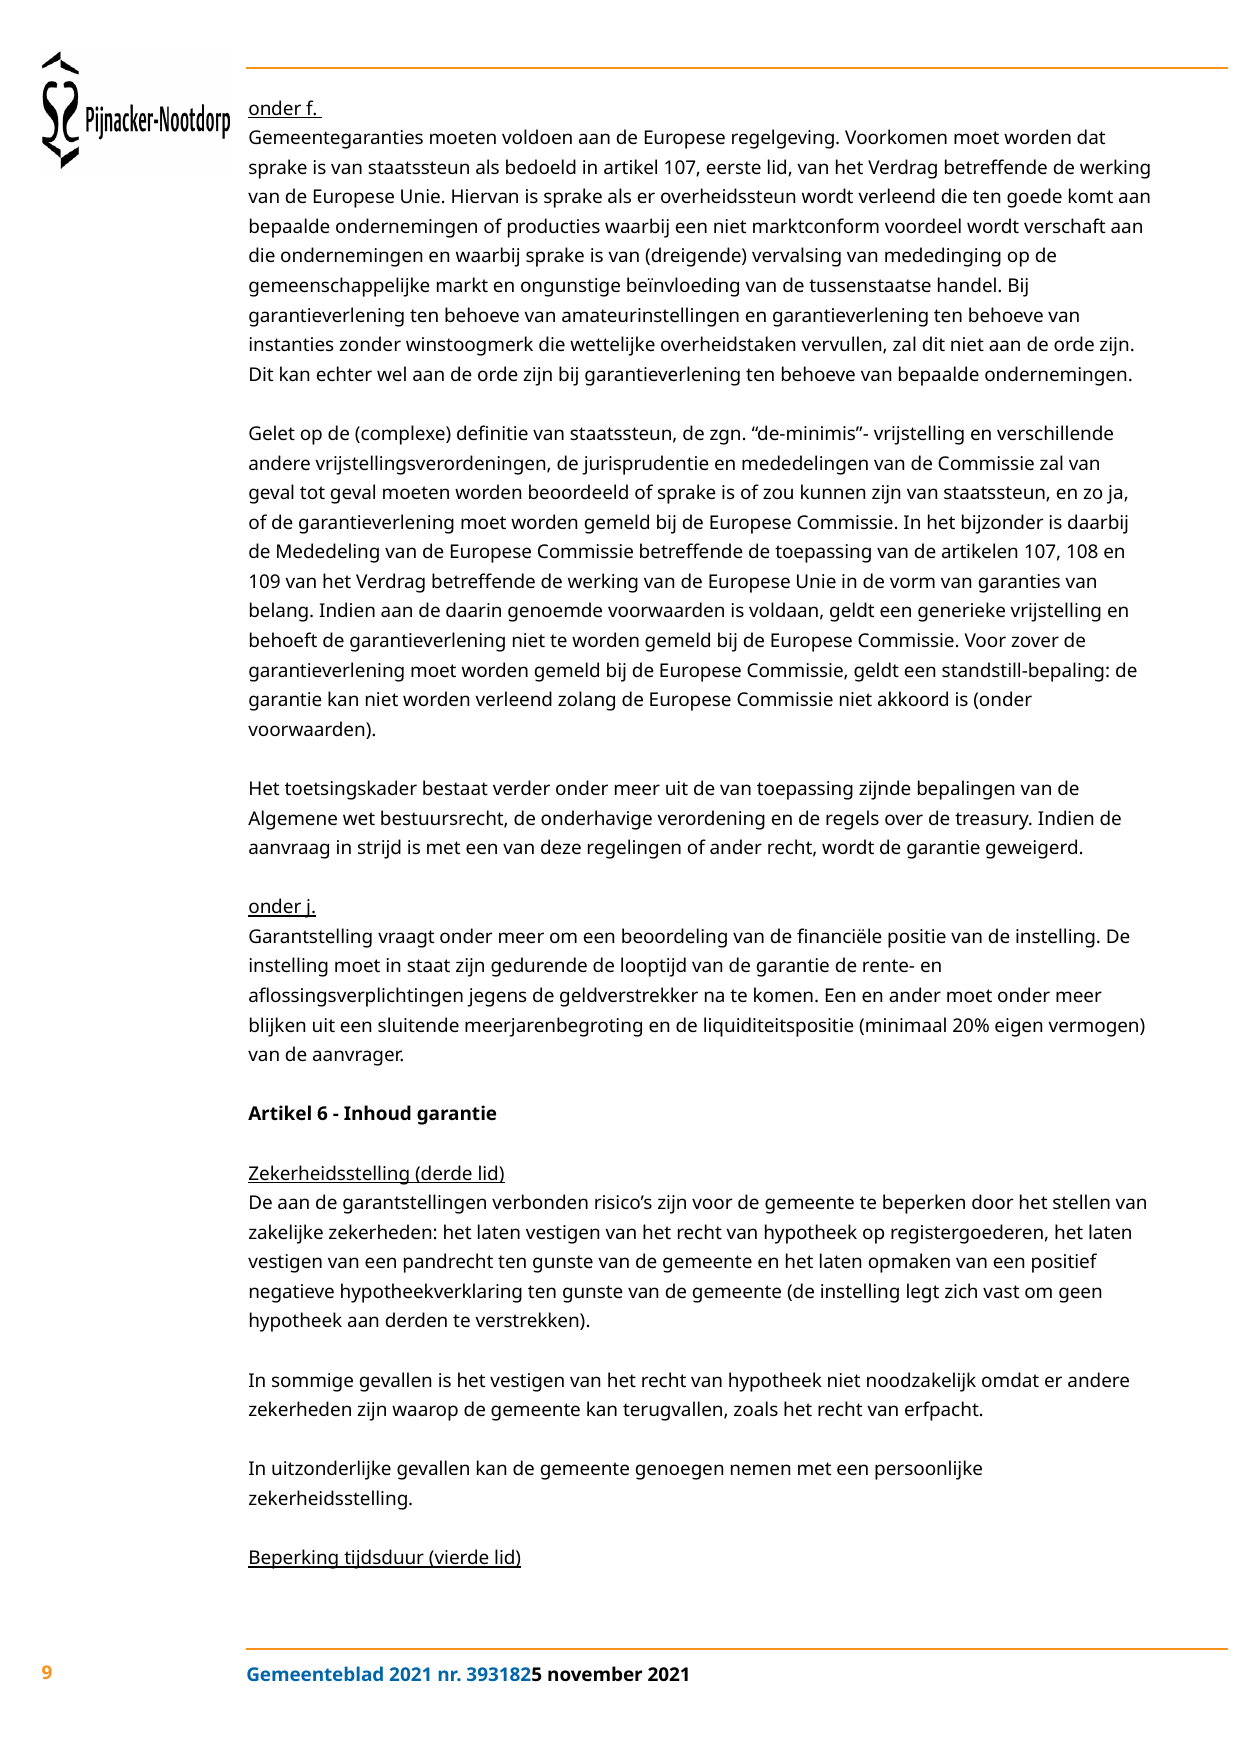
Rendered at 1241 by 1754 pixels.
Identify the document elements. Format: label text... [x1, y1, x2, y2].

picture [41, 47, 231, 172]
text In sommige gevallen is het vestigen van het recht van hypotheek niet noodzakelijk omdat er andere zekerheden zijn waarop de gemeente kan terugvallen, zoals het recht van erfpacht. [248, 1367, 1152, 1422]
text De aan de garantstellingen verbonden risico’s zijn voor de gemeente te beperken door het stellen van zakelijke zekerheden: het laten vestigen van het recht van hypotheek op registergoederen, het laten vestigen van een pandrecht ten gunste van de gemeente en het laten opmaken van een positief negatieve hypotheekverklaring ten gunste van de gemeente (de instelling legt zich vast om geen hypotheek aan derden te verstrekken). [248, 1189, 1152, 1333]
text Beperking tijdsduur (vierde lid) [248, 1544, 1152, 1570]
text Garantstelling vraagt onder meer om een beoordeling van de financiële positie van de instelling. De instelling moet in staat zijn gedurende de looptijd van de garantie de rente- en aflossingsverplichtingen jegens de geldverstrekker na te komen. Een en ander moet onder meer blijken uit een sluitende meerjarenbegroting en de liquiditeitspositie (minimaal 20% eigen vermogen) van de aanvrager. [248, 923, 1152, 1067]
text Het toetsingskader bestaat verder onder meer uit de van toepassing zijnde bepalingen van de Algemene wet bestuursrecht, de onderhavige verordening en de regels over de treasury. Indien de aanvraag in strijd is met een van deze regelingen of ander recht, wordt de garantie geweigerd. [248, 775, 1152, 860]
text Zekerheidsstelling (derde lid) [248, 1160, 1152, 1186]
text onder f. [248, 95, 1152, 121]
text Artikel 6 - Inhoud garantie [248, 1101, 1152, 1126]
text onder j. [248, 893, 1152, 919]
text Gemeentegaranties moeten voldoen aan de Europese regelgeving. Voorkomen moet worden dat sprake is van staatssteun als bedoeld in artikel 107, eerste lid, van het Verdrag betreffende de werking van de Europese Unie. Hiervan is sprake als er overheidssteun wordt verleend die ten goede komt aan bepaalde ondernemingen of producties waarbij een niet marktconform voordeel wordt verschaft aan die ondernemingen en waarbij sprake is van (dreigende) vervalsing van mededinging op de gemeenschappelijke markt en ongunstige beïnvloeding van de tussenstaatse handel. Bij garantieverlening ten behoeve van amateurinstellingen en garantieverlening ten behoeve van instanties zonder winstoogmerk die wettelijke overheidstaken vervullen, zal dit niet aan de orde zijn. Dit kan echter wel aan de orde zijn bij garantieverlening ten behoeve van bepaalde ondernemingen. [248, 124, 1152, 387]
text Gelet op de (complexe) definitie van staatssteun, de zgn. “de-minimis”- vrijstelling en verschillende andere vrijstellingsverordeningen, de jurisprudentie en mededelingen van de Commissie zal van geval tot geval moeten worden beoordeeld of sprake is of zou kunnen zijn van staatssteun, en zo ja, of de garantieverlening moet worden gemeld bij de Europese Commissie. In het bijzonder is daarbij de Mededeling van de Europese Commissie betreffende de toepassing van de artikelen 107, 108 en 109 van het Verdrag betreffende de werking van de Europese Unie in de vorm van garanties van belang. Indien aan de daarin genoemde voorwaarden is voldaan, geldt een generieke vrijstelling en behoeft de garantieverlening niet te worden gemeld bij de Europese Commissie. Voor zover de garantieverlening moet worden gemeld bij de Europese Commissie, geldt een standstill-bepaling: de garantie kan niet worden verleend zolang de Europese Commissie niet akkoord is (onder voorwaarden). [248, 420, 1152, 742]
text In uitzonderlijke gevallen kan de gemeente genoegen nemen met een persoonlijke zekerheidsstelling. [248, 1456, 1152, 1511]
